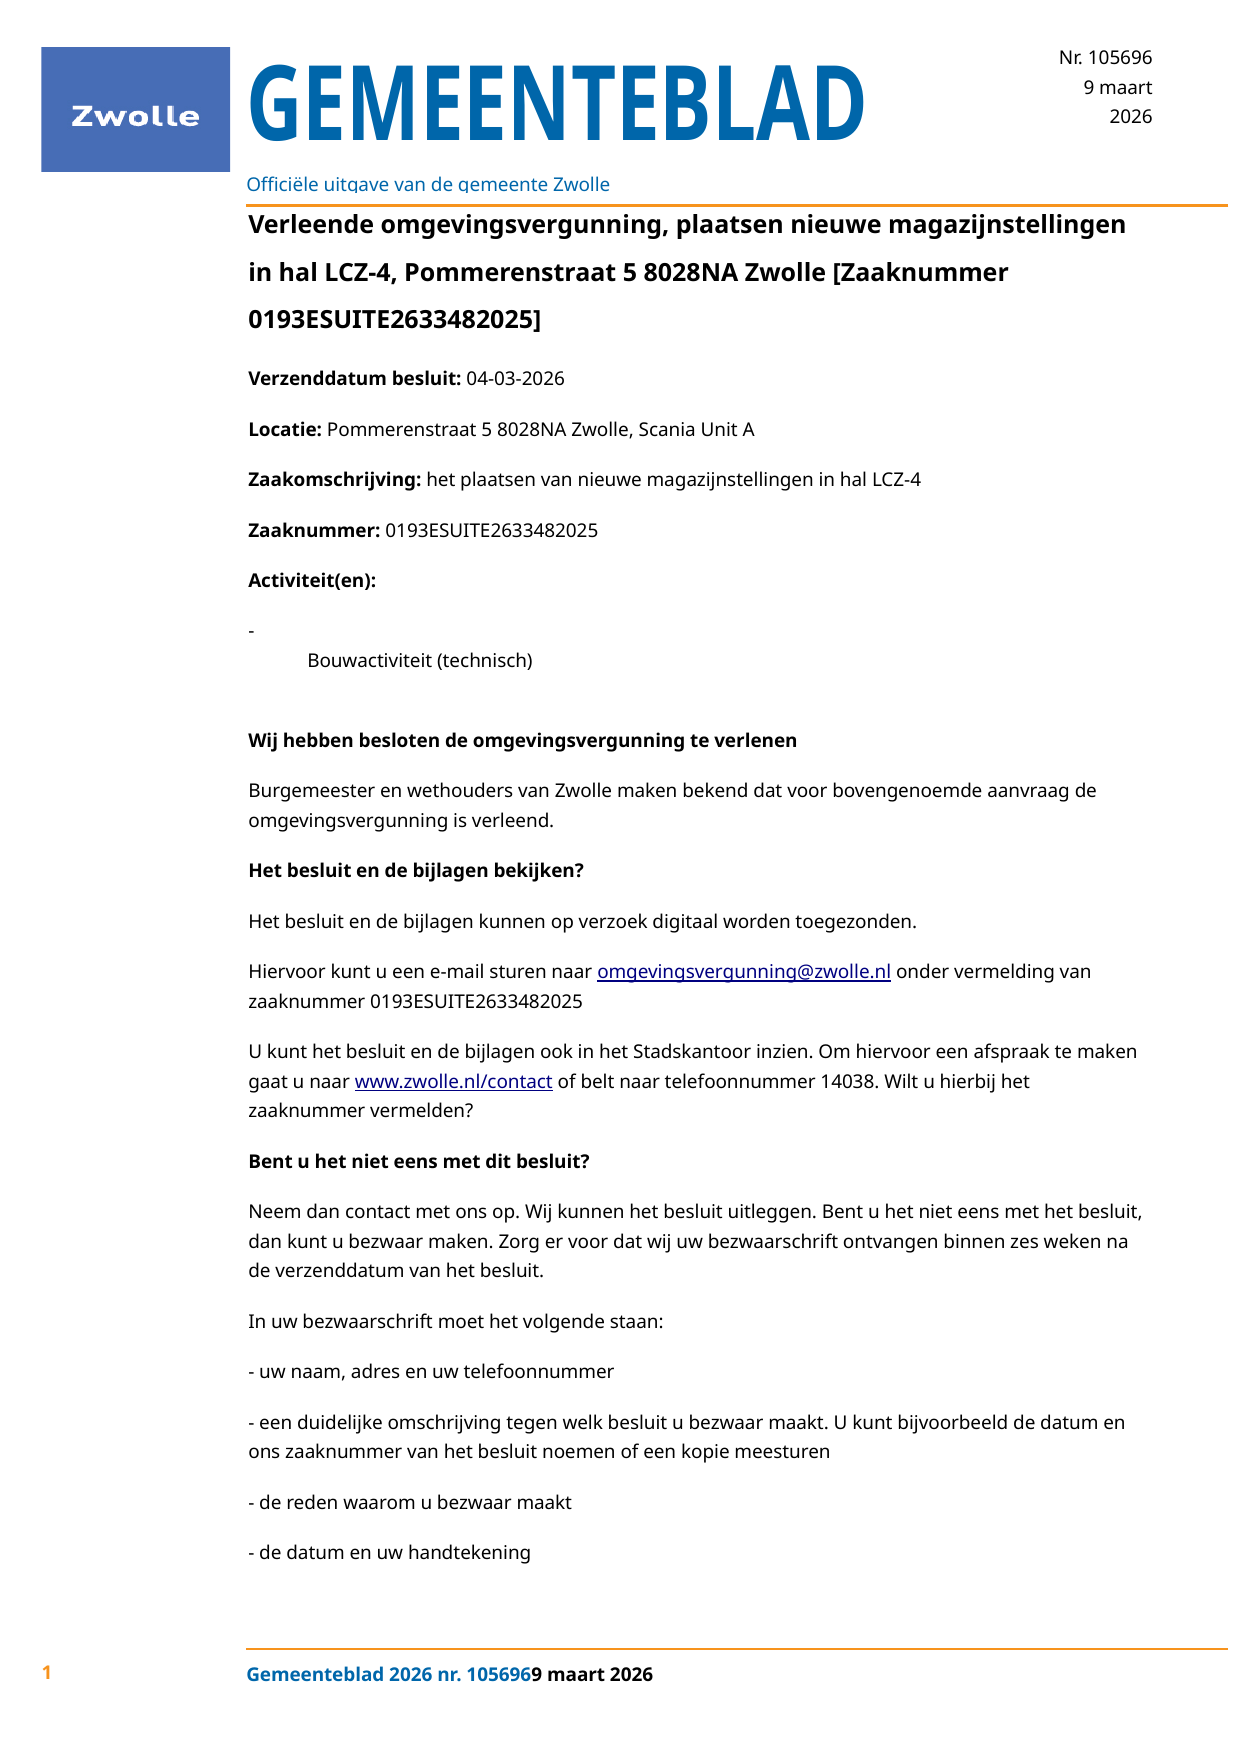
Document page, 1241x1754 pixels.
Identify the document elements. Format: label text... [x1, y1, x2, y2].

text - de reden waarom u bezwaar maakt [248, 1489, 1152, 1514]
text - de datum en uw handtekening [248, 1539, 1152, 1565]
text In uw bezwaarschrift moet het volgende staan: [248, 1308, 1152, 1334]
list Bouwactiviteit (technisch) [248, 647, 1152, 673]
text Bent u het niet eens met dit besluit? [248, 1148, 1152, 1174]
text Locatie: Pommerenstraat 5 8028NA Zwolle, Scania Unit A [248, 416, 1152, 442]
text Neem dan contact met ons op. Wij kunnen het besluit uitleggen. Bent u het niet eens met het besluit, dan kunt u bezwaar maken. Zorg er voor dat wij uw bezwaarschrift ontvangen binnen zes weken na de verzenddatum van het besluit. [248, 1198, 1152, 1283]
text Activiteit(en): [248, 567, 1152, 593]
text - uw naam, adres en uw telefoonnummer [248, 1358, 1152, 1384]
text Het besluit en de bijlagen bekijken? [248, 858, 1152, 883]
text Verzenddatum besluit: 04-03-2026 [248, 366, 1152, 391]
text Wij hebben besloten de omgevingsvergunning te verlenen [248, 727, 1152, 753]
picture [41, 47, 231, 172]
text Verleende omgevingsvergunning, plaatsen nieuwe magazijnstellingen in hal LCZ-4, Pommerenstraat 5 8028NA Zwolle [Zaaknummer 0193ESUITE2633482025] [248, 207, 1152, 336]
text Hiervoor kunt u een e-mail sturen naar omgevingsvergunning@zwolle.nl onder vermelding van zaaknummer 0193ESUITE2633482025 [248, 958, 1152, 1014]
text Burgemeester en wethouders van Zwolle maken bekend dat voor bovengenoemde aanvraag de omgevingsvergunning is verleend. [248, 778, 1152, 833]
text Het besluit en de bijlagen kunnen op verzoek digitaal worden toegezonden. [248, 908, 1152, 934]
text - een duidelijke omschrijving tegen welk besluit u bezwaar maakt. U kunt bijvoorbeeld de datum en ons zaaknummer van het besluit noemen of een kopie meesturen [248, 1409, 1152, 1464]
text Zaakomschrijving: het plaatsen van nieuwe magazijnstellingen in hal LCZ-4 [248, 466, 1152, 492]
text U kunt het besluit en de bijlagen ook in het Stadskantoor inzien. Om hiervoor een afspraak te maken gaat u naar www.zwolle.nl/contact of belt naar telefoonnummer 14038. Wilt u hierbij het zaaknummer vermelden? [248, 1038, 1152, 1123]
text Zaaknummer: 0193ESUITE2633482025 [248, 517, 1152, 542]
